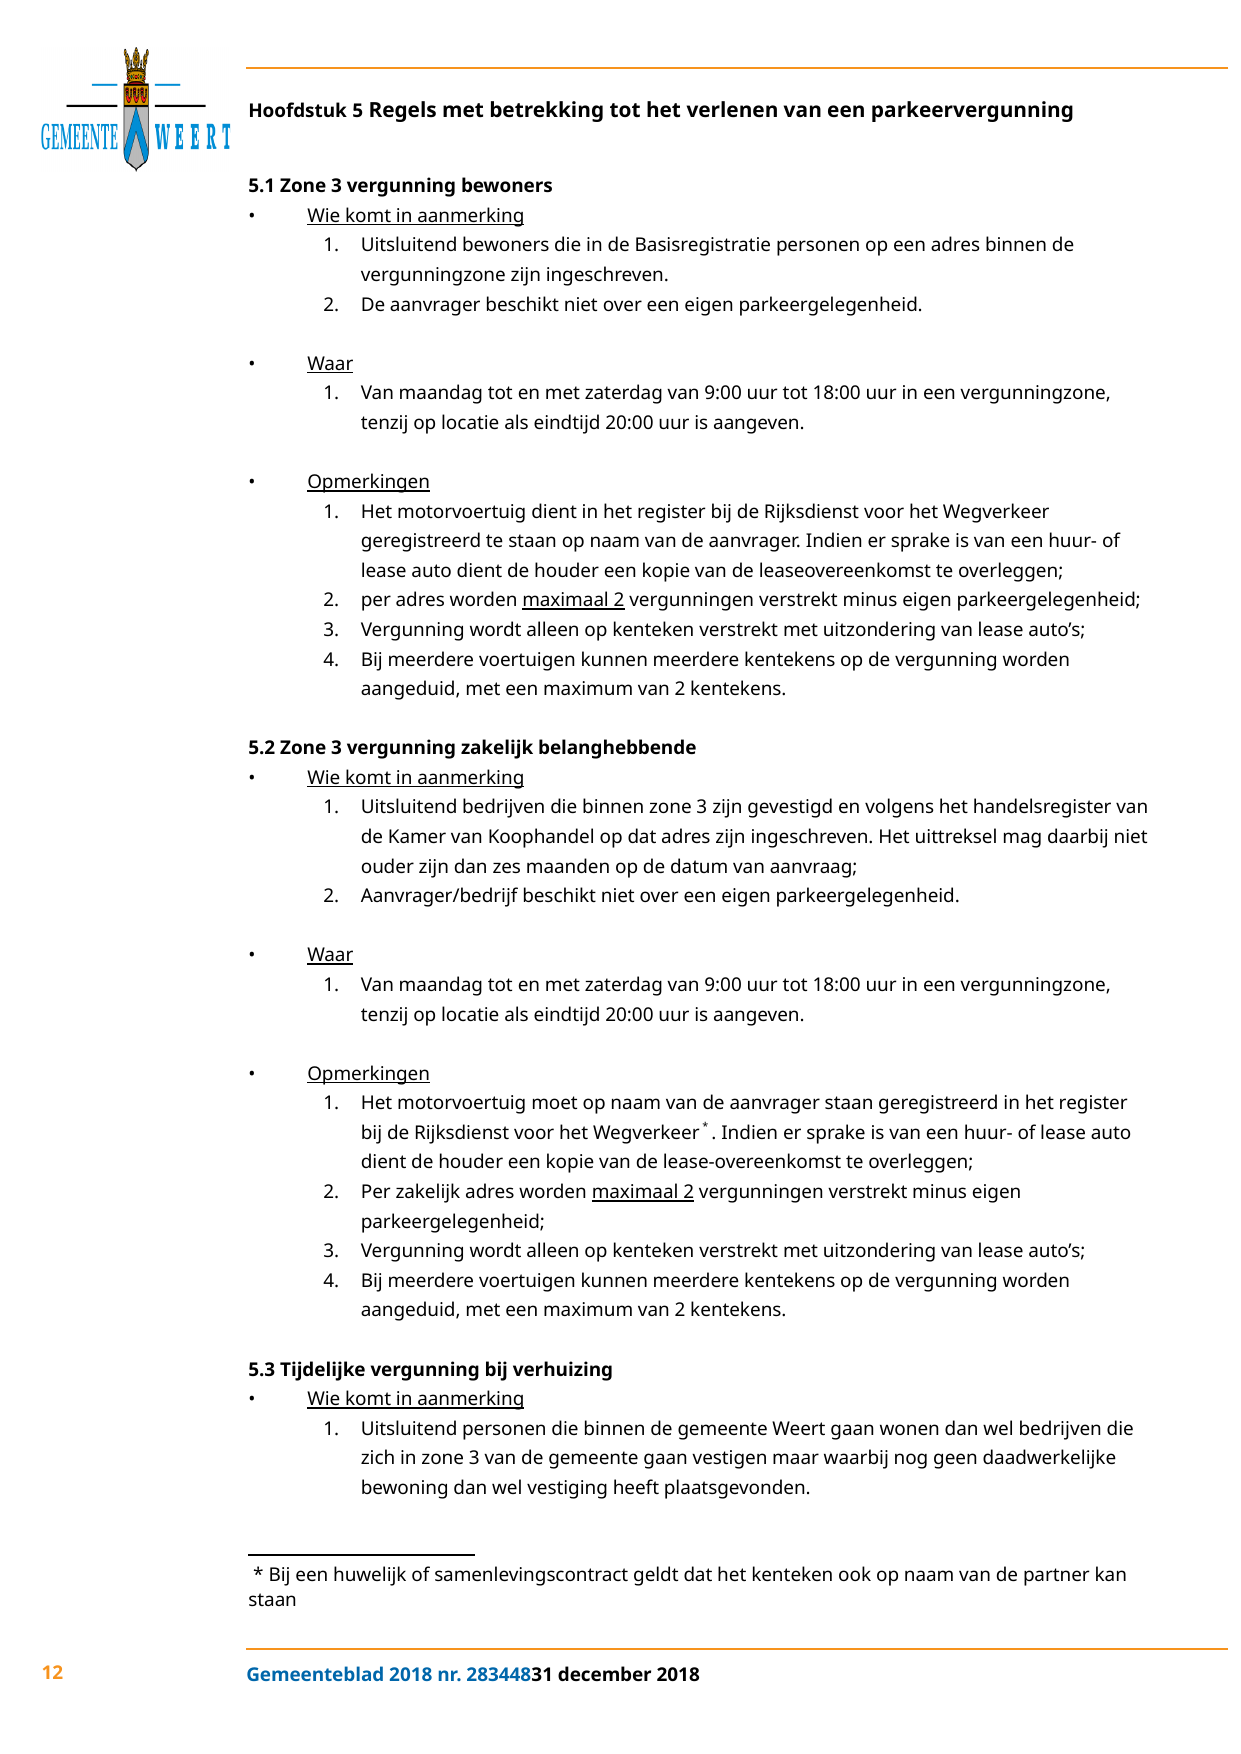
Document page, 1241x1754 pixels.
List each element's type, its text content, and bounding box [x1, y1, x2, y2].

list Van maandag tot en met zaterdag van 9:00 uur tot 18:00 uur in een vergunningzone, tenzij op locatie als eindtijd 20:00 uur is aangeven. [323, 971, 1152, 1027]
list Het motorvoertuig moet op naam van de aanvrager staan geregistreerd in het register bij de Rijksdienst voor het Wegverkeer. Indien er sprake is van een huur- of lease auto dient de houder een kopie van de lease-overeenkomst te overleggen; [323, 1089, 1152, 1174]
list Opmerkingen [248, 468, 1152, 494]
list Wie komt in aanmerking [248, 202, 1152, 228]
list Aanvrager/bedrijf beschikt niet over een eigen parkeergelegenheid. [323, 882, 1152, 908]
list Bij meerdere voertuigen kunnen meerdere kentekens op de vergunning worden aangeduid, met een maximum van 2 kentekens. [323, 1267, 1152, 1322]
list Vergunning wordt alleen op kenteken verstrekt met uitzondering van lease auto’s; [323, 1237, 1152, 1263]
list Uitsluitend bedrijven die binnen zone 3 zijn gevestigd en volgens het handelsregister van de Kamer van Koophandel op dat adres zijn ingeschreven. Het uittreksel mag daarbij niet ouder zijn dan zes maanden op de datum van aanvraag; [323, 794, 1152, 879]
list Uitsluitend bewoners die in de Basisregistratie personen op een adres binnen de vergunningzone zijn ingeschreven. [323, 232, 1152, 287]
list Wie komt in aanmerking [248, 764, 1152, 790]
list Waar [248, 350, 1152, 376]
picture [41, 47, 231, 172]
list Uitsluitend personen die binnen de gemeente Weert gaan wonen dan wel bedrijven die zich in zone 3 van de gemeente gaan vestigen maar waarbij nog geen daadwerkelijke bewoning dan wel vestiging heeft plaatsgevonden. [323, 1415, 1152, 1500]
list Vergunning wordt alleen op kenteken verstrekt met uitzondering van lease auto’s; [323, 616, 1152, 642]
list Bij meerdere voertuigen kunnen meerdere kentekens op de vergunning worden aangeduid, met een maximum van 2 kentekens. [323, 646, 1152, 701]
text 5.3 Tijdelijke vergunning bij verhuizing [248, 1356, 1152, 1382]
list Van maandag tot en met zaterdag van 9:00 uur tot 18:00 uur in een vergunningzone, tenzij op locatie als eindtijd 20:00 uur is aangeven. [323, 379, 1152, 435]
list per adres worden maximaal 2 vergunningen verstrekt minus eigen parkeergelegenheid; [323, 587, 1152, 612]
list Opmerkingen [248, 1060, 1152, 1086]
list Het motorvoertuig dient in het register bij de Rijksdienst voor het Wegverkeer geregistreerd te staan op naam van de aanvrager. Indien er sprake is van een huur- of lease auto dient de houder een kopie van de leaseovereenkomst te overleggen; [323, 498, 1152, 583]
text Hoofdstuk 5 Regels met betrekking tot het verlenen van een parkeervergunning [248, 95, 1152, 123]
list Bij een huwelijk of samenlevingscontract geldt dat het kenteken ook op naam van de partner kan staan [248, 1561, 1152, 1612]
list Per zakelijk adres worden maximaal 2 vergunningen verstrekt minus eigen parkeergelegenheid; [323, 1178, 1152, 1234]
list Waar [248, 942, 1152, 967]
list De aanvrager beschikt niet over een eigen parkeergelegenheid. [323, 291, 1152, 317]
list Wie komt in aanmerking [248, 1385, 1152, 1411]
text 5.2 Zone 3 vergunning zakelijk belanghebbende [248, 734, 1152, 760]
text 5.1 Zone 3 vergunning bewoners [248, 172, 1152, 198]
